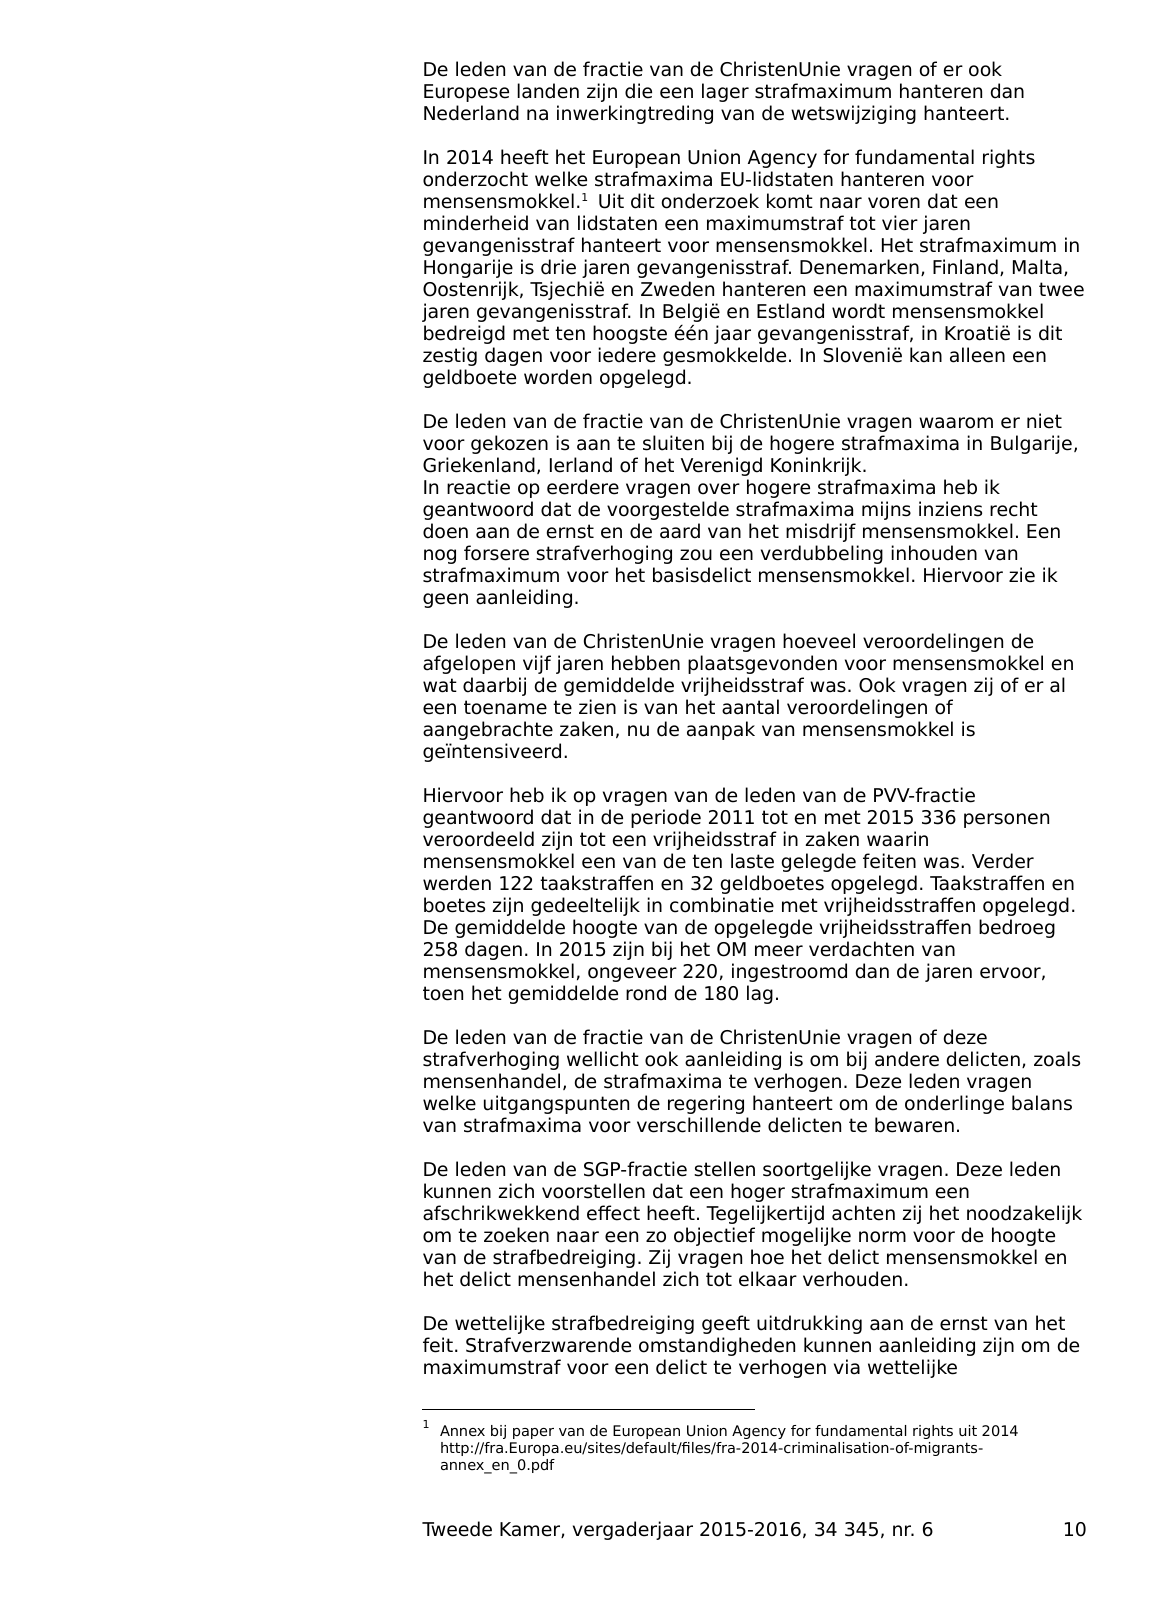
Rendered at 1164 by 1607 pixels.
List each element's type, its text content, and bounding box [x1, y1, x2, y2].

text De leden van de SGP-fractie stellen soortgelijke vragen. Deze leden kunnen zich voorstellen dat een hoger strafmaximum een afschrikwekkend effect heeft. Tegelijkertijd achten zij het noodzakelijk om te zoeken naar een zo objectief mogelijke norm voor de hoogte van de strafbedreiging. Zij vragen hoe het delict mensensmokkel en het delict mensenhandel zich tot elkaar verhouden. [422, 1159, 1087, 1291]
text Annex bij paper van de European Union Agency for fundamental rights uit 2014 http://fra.Europa.eu/sites/default/files/fra-2014-criminalisation-of-migrants-annex_en_0.pdf [422, 1418, 1087, 1474]
text De leden van de fractie van de ChristenUnie vragen of er ook Europese landen zijn die een lager strafmaximum hanteren dan Nederland na inwerkingtreding van de wetswijziging hanteert. [422, 59, 1087, 125]
text In 2014 heeft het European Union Agency for fundamental rights onderzocht welke strafmaxima EU-lidstaten hanteren voor mensensmokkel. Uit dit onderzoek komt naar voren dat een minderheid van lidstaten een maximumstraf tot vier jaren gevangenisstraf hanteert voor mensensmokkel. Het strafmaximum in Hongarije is drie jaren gevangenisstraf. Denemarken, Finland, Malta, Oostenrijk, Tsjechië en Zweden hanteren een maximumstraf van twee jaren gevangenisstraf. In België en Estland wordt mensensmokkel bedreigd met ten hoogste één jaar gevangenisstraf, in Kroatië is dit zestig dagen voor iedere gesmokkelde. In Slovenië kan alleen een geldboete worden opgelegd. [422, 147, 1087, 389]
text De leden van de fractie van de ChristenUnie vragen of deze strafverhoging wellicht ook aanleiding is om bij andere delicten, zoals mensenhandel, de strafmaxima te verhogen. Deze leden vragen welke uitgangspunten de regering hanteert om de onderlinge balans van strafmaxima voor verschillende delicten te bewaren. [422, 1027, 1087, 1137]
text De wettelijke strafbedreiging geeft uitdrukking aan de ernst van het feit. Strafverzwarende omstandigheden kunnen aanleiding zijn om de maximumstraf voor een delict te verhogen via wettelijke [422, 1313, 1087, 1379]
text In reactie op eerdere vragen over hogere strafmaxima heb ik geantwoord dat de voorgestelde strafmaxima mijns inziens recht doen aan de ernst en de aard van het misdrijf mensensmokkel. Een nog forsere strafverhoging zou een verdubbeling inhouden van strafmaximum voor het basisdelict mensensmokkel. Hiervoor zie ik geen aanleiding. [422, 477, 1087, 609]
text Hiervoor heb ik op vragen van de leden van de PVV-fractie geantwoord dat in de periode 2011 tot en met 2015 336 personen veroordeeld zijn tot een vrijheidsstraf in zaken waarin mensensmokkel een van de ten laste gelegde feiten was. Verder werden 122 taakstraffen en 32 geldboetes opgelegd. Taakstraffen en boetes zijn gedeeltelijk in combinatie met vrijheidsstraffen opgelegd. De gemiddelde hoogte van de opgelegde vrijheidsstraffen bedroeg 258 dagen. In 2015 zijn bij het OM meer verdachten van mensensmokkel, ongeveer 220, ingestroomd dan de jaren ervoor, toen het gemiddelde rond de 180 lag. [422, 785, 1087, 1005]
text De leden van de ChristenUnie vragen hoeveel veroordelingen de afgelopen vijf jaren hebben plaatsgevonden voor mensensmokkel en wat daarbij de gemiddelde vrijheidsstraf was. Ook vragen zij of er al een toename te zien is van het aantal veroordelingen of aangebrachte zaken, nu de aanpak van mensensmokkel is geïntensiveerd. [422, 631, 1087, 763]
text De leden van de fractie van de ChristenUnie vragen waarom er niet voor gekozen is aan te sluiten bij de hogere strafmaxima in Bulgarije, Griekenland, Ierland of het Verenigd Koninkrijk. [422, 411, 1087, 477]
